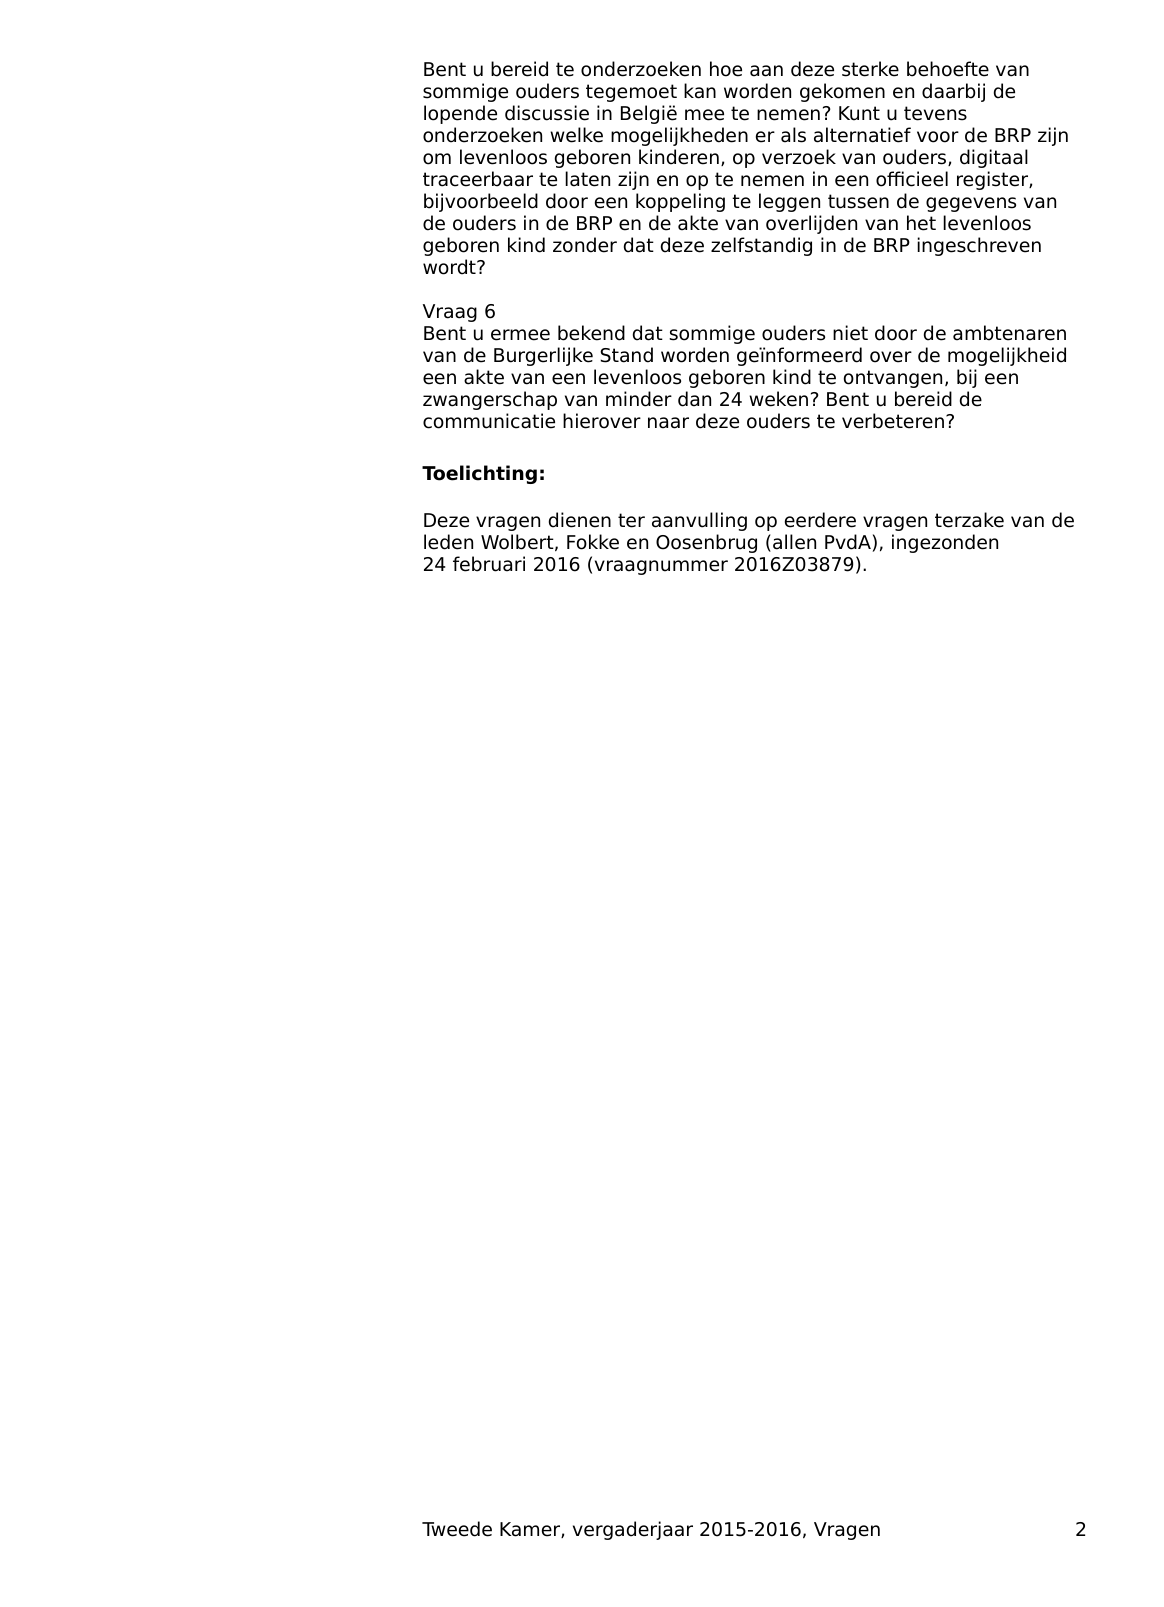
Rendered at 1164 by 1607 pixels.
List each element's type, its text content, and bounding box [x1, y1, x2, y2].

text Bent u bereid te onderzoeken hoe aan deze sterke behoefte van sommige ouders tegemoet kan worden gekomen en daarbij de lopende discussie in België mee te nemen? Kunt u tevens onderzoeken welke mogelijkheden er als alternatief voor de BRP zijn om levenloos geboren kinderen, op verzoek van ouders, digitaal traceerbaar te laten zijn en op te nemen in een officieel register, bijvoorbeeld door een koppeling te leggen tussen de gegevens van de ouders in de BRP en de akte van overlijden van het levenloos geboren kind zonder dat deze zelfstandig in de BRP ingeschreven wordt? [422, 59, 1087, 279]
text Bent u ermee bekend dat sommige ouders niet door de ambtenaren van de Burgerlijke Stand worden geïnformeerd over de mogelijkheid een akte van een levenloos geboren kind te ontvangen, bij een zwangerschap van minder dan 24 weken? Bent u bereid de communicatie hierover naar deze ouders te verbeteren? [422, 323, 1087, 433]
text Deze vragen dienen ter aanvulling op eerdere vragen terzake van de leden Wolbert, Fokke en Oosenbrug (allen PvdA), ingezonden 24 februari 2016 (vraagnummer 2016Z03879). [422, 510, 1087, 576]
subtitle Toelichting: [422, 463, 1087, 485]
text Vraag 6 [422, 301, 1087, 323]
